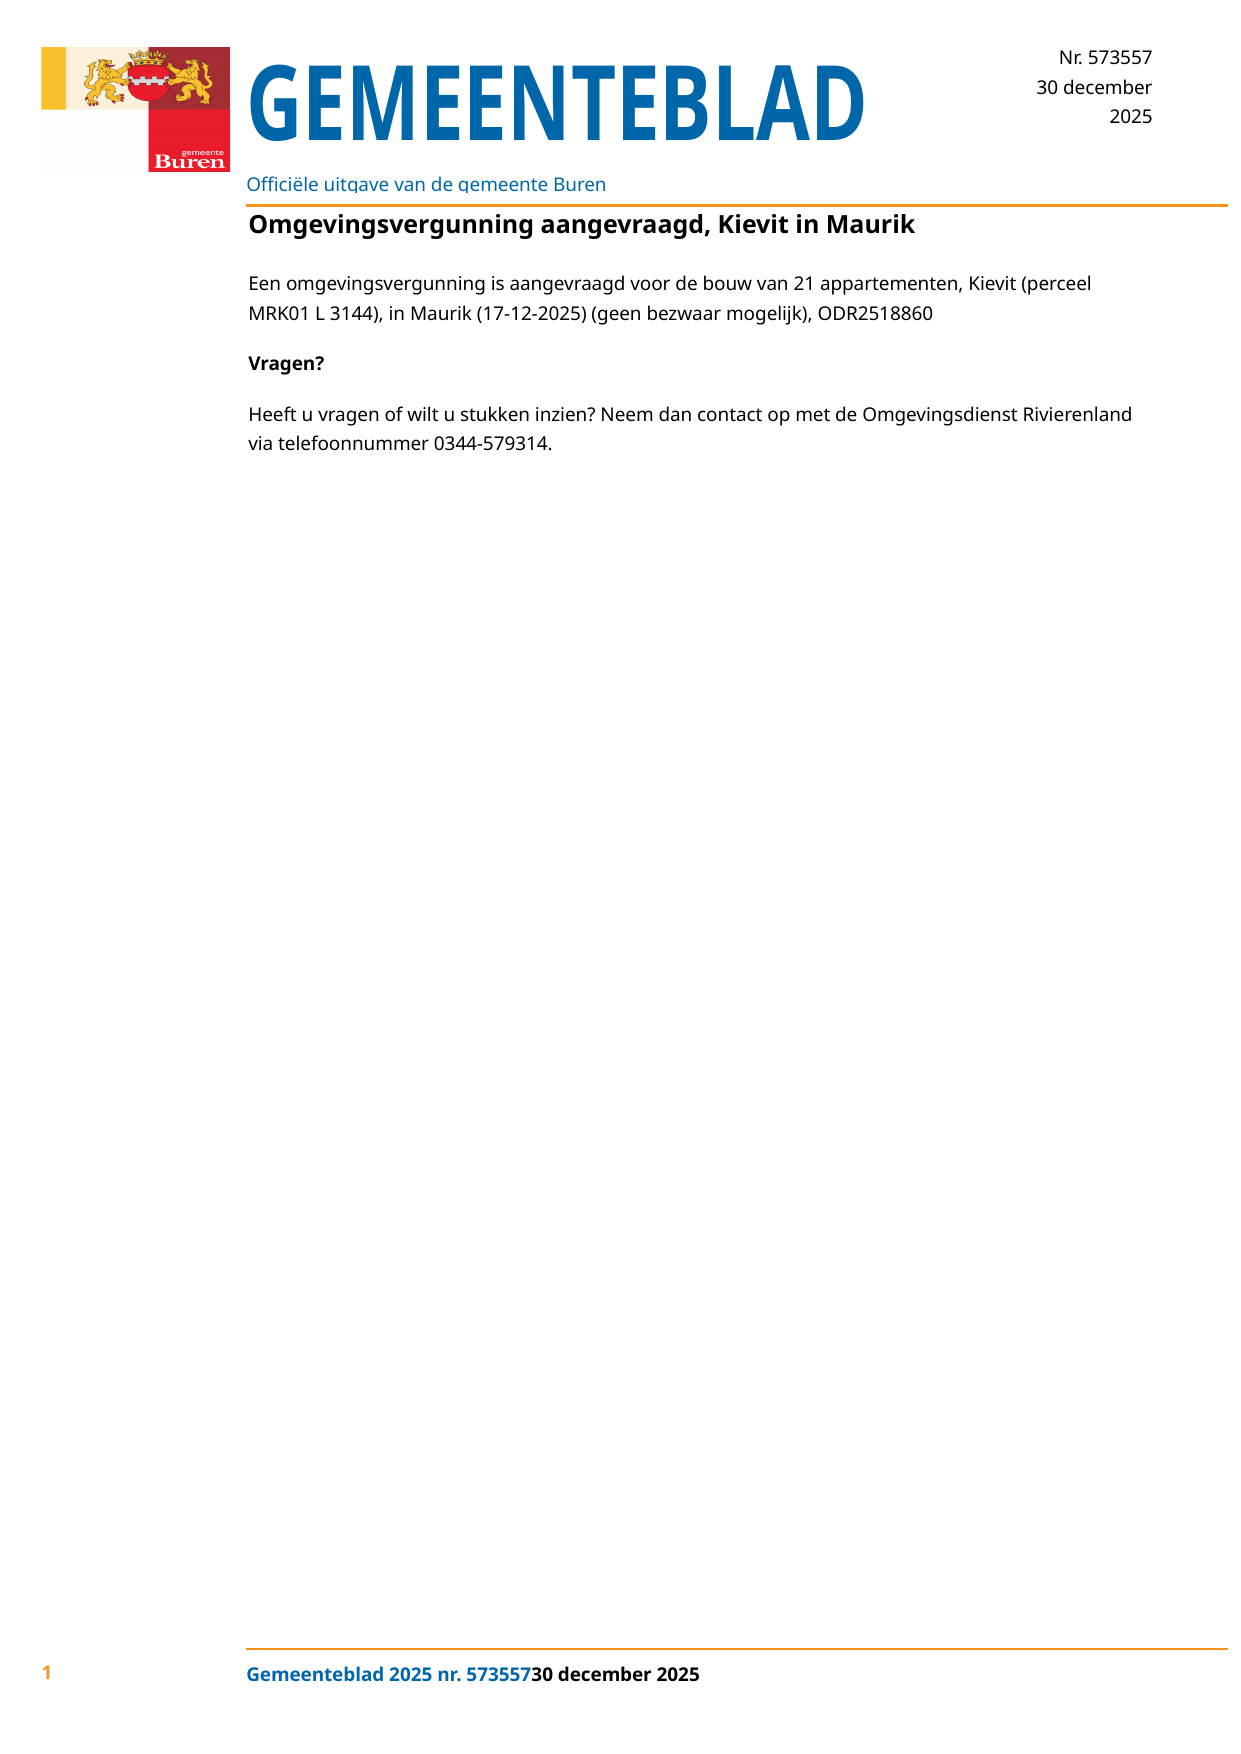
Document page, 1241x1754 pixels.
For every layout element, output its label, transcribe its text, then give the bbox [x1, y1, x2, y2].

picture [41, 47, 231, 172]
text Vragen? [248, 350, 1152, 376]
text Heeft u vragen of wilt u stukken inzien? Neem dan contact op met de Omgevingsdienst Rivierenland via telefoonnummer 0344-579314. [248, 401, 1152, 456]
text Een omgevingsvergunning is aangevraagd voor de bouw van 21 appartementen, Kievit (perceel MRK01 L 3144), in Maurik (17-12-2025) (geen bezwaar mogelijk), ODR2518860 [248, 270, 1152, 326]
text Omgevingsvergunning aangevraagd, Kievit in Maurik [248, 207, 1152, 241]
